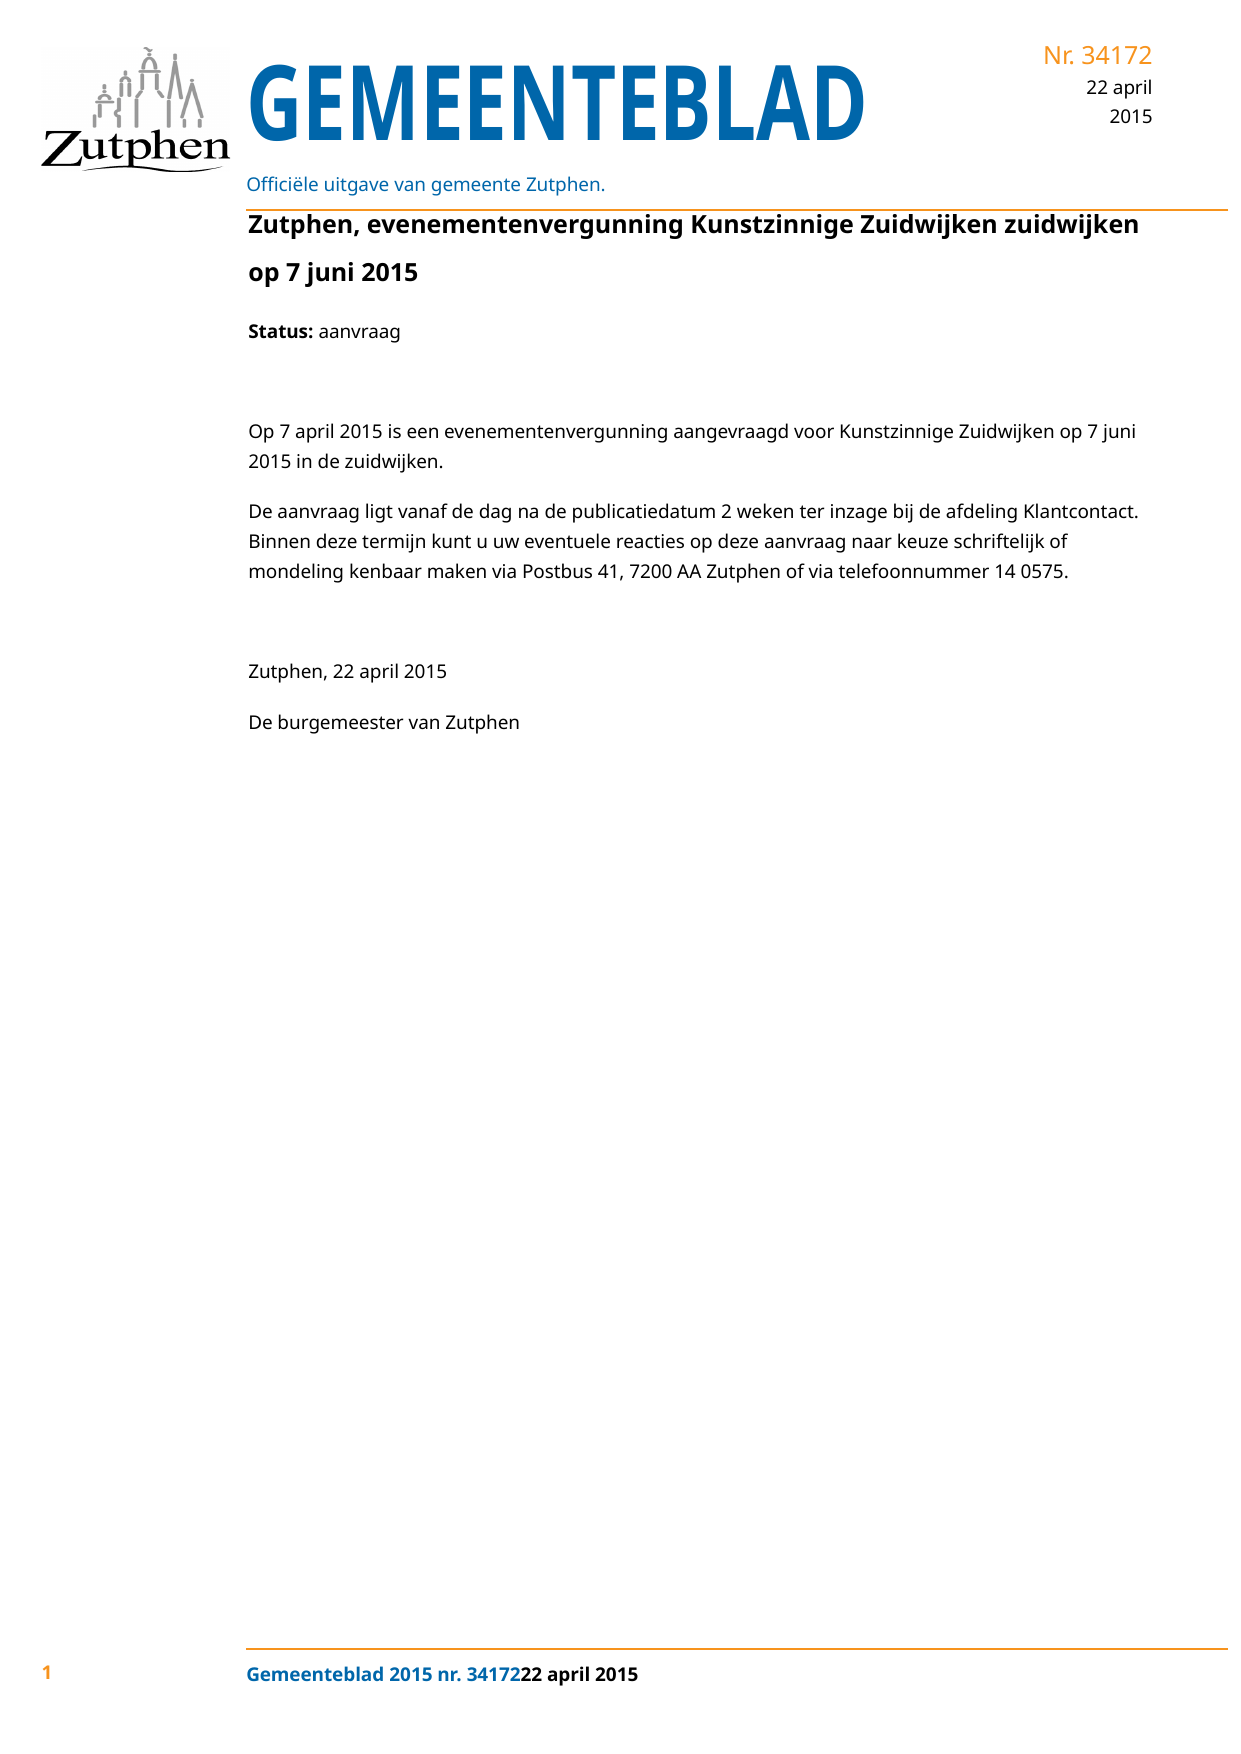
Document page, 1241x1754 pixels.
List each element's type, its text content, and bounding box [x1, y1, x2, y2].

text Zutphen, 22 april 2015 [248, 659, 1152, 684]
picture [41, 47, 231, 172]
text Zutphen, evenementenvergunning Kunstzinnige Zuidwijken zuidwijken op 7 juni 2015 [248, 211, 1152, 288]
text Status: aanvraag [248, 318, 1152, 344]
text De aanvraag ligt vanaf de dag na de publicatiedatum 2 weken ter inzage bij de afdeling Klantcontact. Binnen deze termijn kunt u uw eventuele reacties op deze aanvraag naar keuze schriftelijk of mondeling kenbaar maken via Postbus 41, 7200 AA Zutphen of via telefoonnummer 14 0575. [248, 499, 1152, 584]
text De burgemeester van Zutphen [248, 709, 1152, 735]
text Op 7 april 2015 is een evenementenvergunning aangevraagd voor Kunstzinnige Zuidwijken op 7 juni 2015 in de zuidwijken. [248, 419, 1152, 474]
